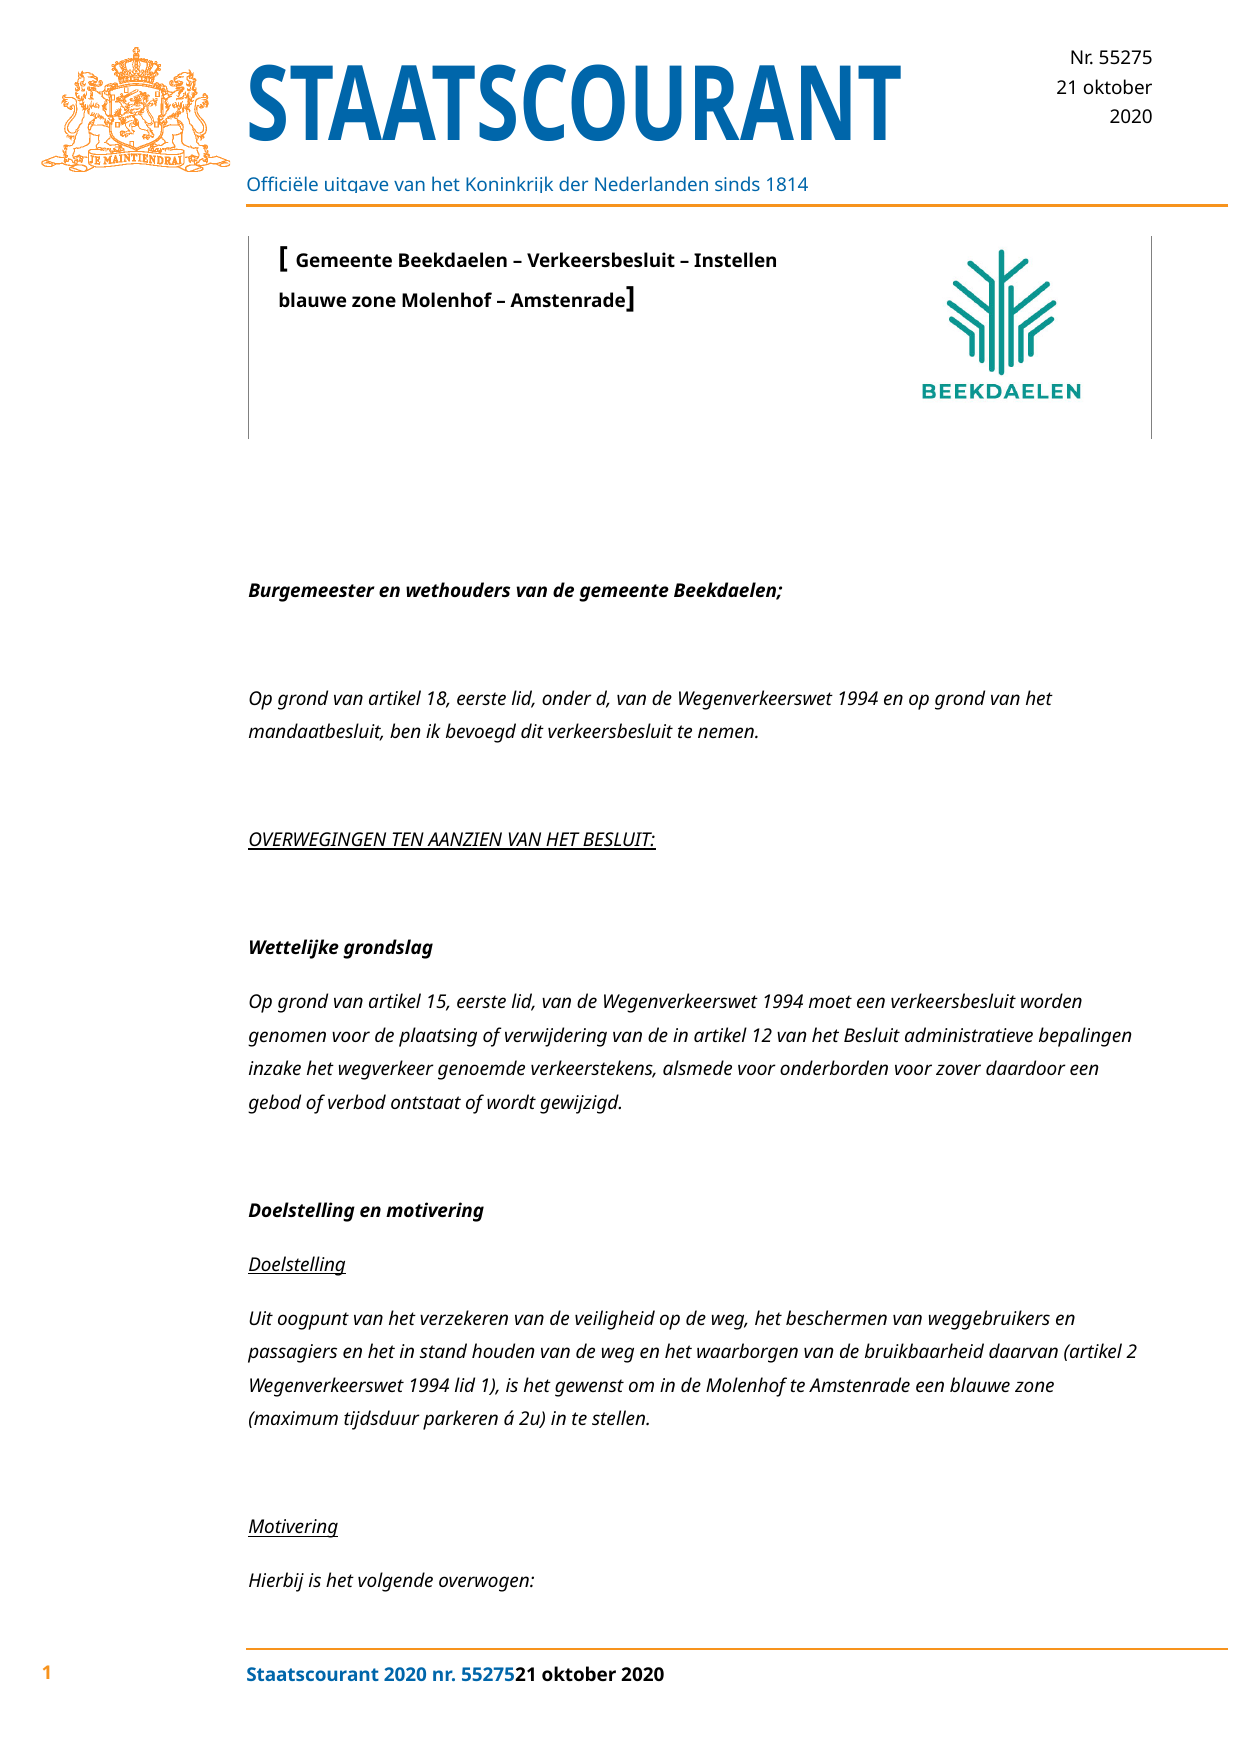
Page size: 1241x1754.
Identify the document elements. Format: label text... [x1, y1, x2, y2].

table_header [850, 236, 912, 413]
text Burgemeester en wethouders van de gemeente Beekdaelen; [248, 577, 1152, 602]
table_header [850, 414, 1151, 439]
text Doelstelling en motivering [248, 1197, 1152, 1223]
text Op grond van artikel 18, eerste lid, onder d, van de Wegenverkeerswet 1994 en op grond van het mandaatbesluit, ben ik bevoegd dit verkeersbesluit te nemen. [248, 685, 1152, 744]
text Motivering [248, 1514, 1152, 1539]
picture [41, 47, 231, 172]
text Hierbij is het volgende overwogen: [248, 1568, 1152, 1593]
table_header [ Gemeente Beekdaelen – Verkeersbesluit – Instellen blauwe zone Molenhof – Amstenrade] [249, 236, 850, 439]
text OVERWEGINGEN TEN AANZIEN VAN HET BESLUIT: [248, 826, 1152, 852]
table_header [1090, 236, 1151, 413]
text Op grond van artikel 15, eerste lid, van de Wegenverkeerswet 1994 moet een verkeersbesluit worden genomen voor de plaatsing of verwijdering van de in artikel 12 van het Besluit administratieve bepalingen inzake het wegverkeer genoemde verkeerstekens, alsmede voor onderborden voor zover daardoor een gebod of verbod ontstaat of wordt gewijzigd. [248, 989, 1152, 1115]
text Doelstelling [248, 1251, 1152, 1277]
picture [912, 236, 1090, 414]
text Uit oogpunt van het verzekeren van de veiligheid op de weg, het beschermen van weggebruikers en passagiers en het in stand houden van de weg en het waarborgen van de bruikbaarheid daarvan (artikel 2 Wegenverkeerswet 1994 lid 1), is het gewenst om in de Molenhof te Amstenrade een blauwe zone (maximum tijdsduur parkeren á 2u) in te stellen. [248, 1305, 1152, 1431]
text Wettelijke grondslag [248, 934, 1152, 960]
